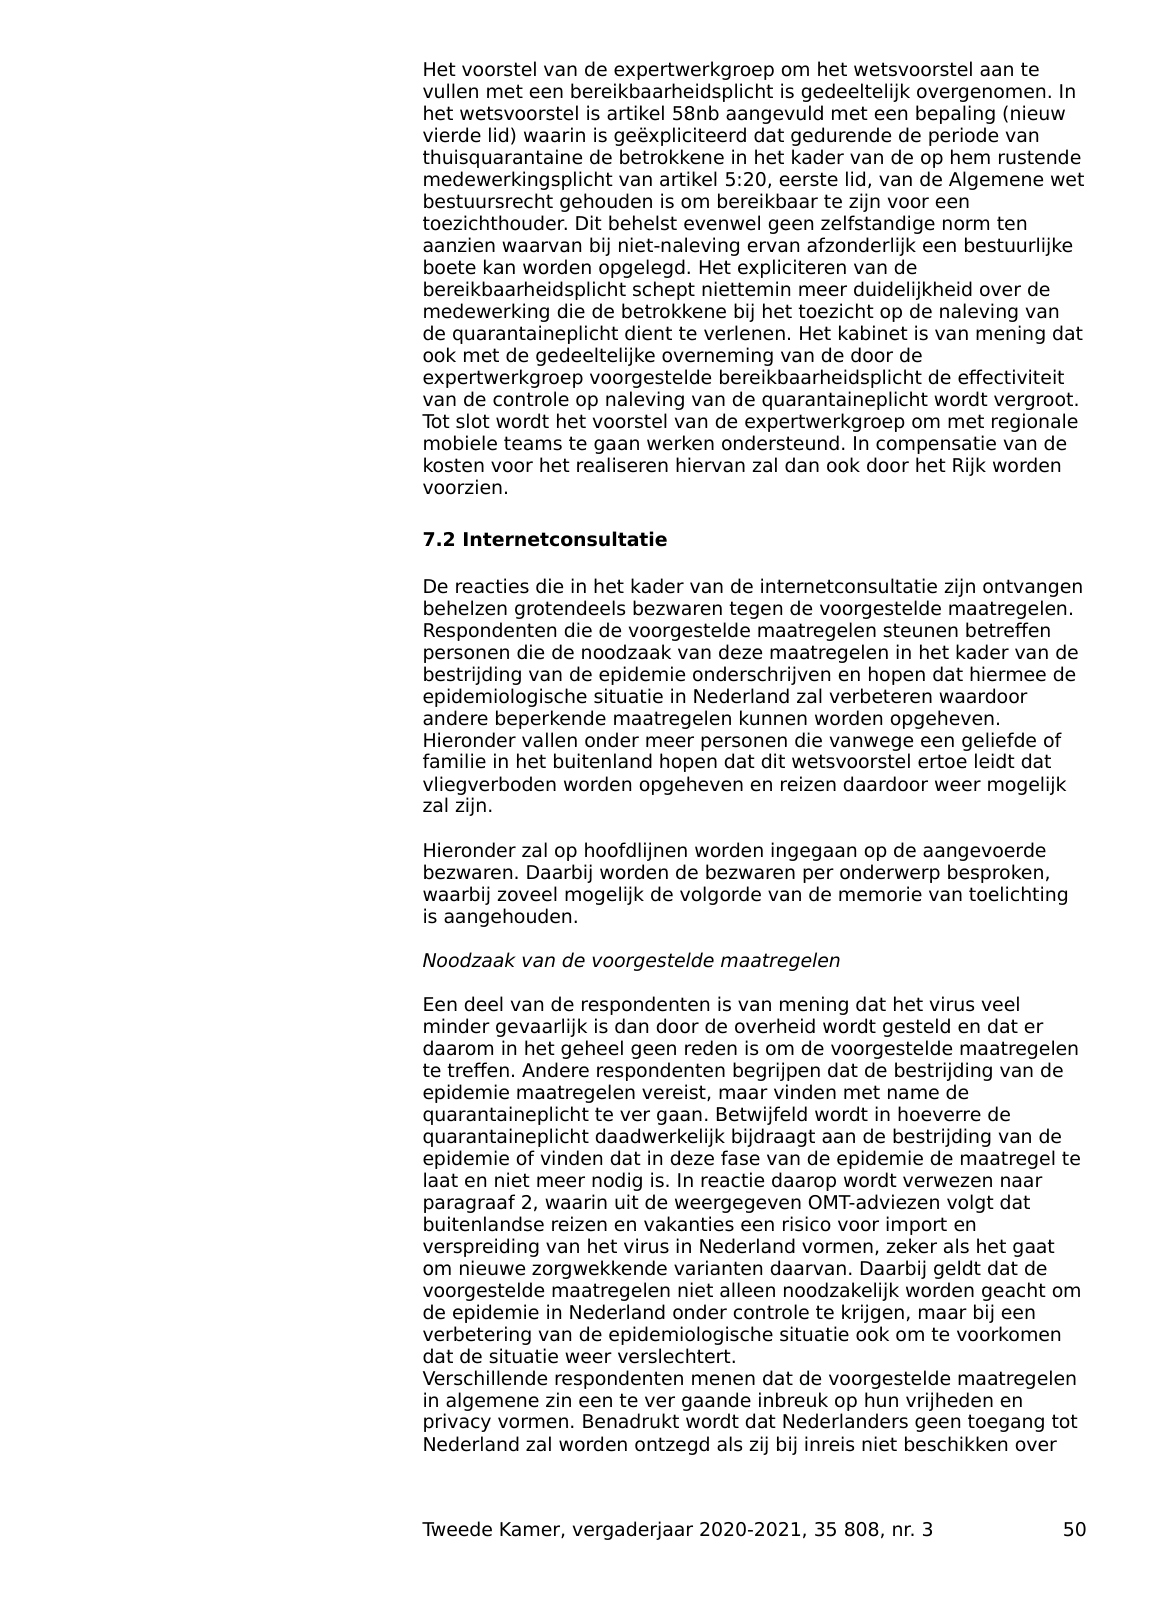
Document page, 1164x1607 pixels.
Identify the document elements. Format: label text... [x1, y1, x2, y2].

text Het voorstel van de expertwerkgroep om het wetsvoorstel aan te vullen met een bereikbaarheidsplicht is gedeeltelijk overgenomen. In het wetsvoorstel is artikel 58nb aangevuld met een bepaling (nieuw vierde lid) waarin is geëxpliciteerd dat gedurende de periode van thuisquarantaine de betrokkene in het kader van de op hem rustende medewerkingsplicht van artikel 5:20, eerste lid, van de Algemene wet bestuursrecht gehouden is om bereikbaar te zijn voor een toezichthouder. Dit behelst evenwel geen zelfstandige norm ten aanzien waarvan bij niet-naleving ervan afzonderlijk een bestuurlijke boete kan worden opgelegd. Het expliciteren van de bereikbaarheidsplicht schept niettemin meer duidelijkheid over de medewerking die de betrokkene bij het toezicht op de naleving van de quarantaineplicht dient te verlenen. Het kabinet is van mening dat ook met de gedeeltelijke overneming van de door de expertwerkgroep voorgestelde bereikbaarheidsplicht de effectiviteit van de controle op naleving van de quarantaineplicht wordt vergroot. [422, 59, 1087, 411]
text Hieronder zal op hoofdlijnen worden ingegaan op de aangevoerde bezwaren. Daarbij worden de bezwaren per onderwerp besproken, waarbij zoveel mogelijk de volgorde van de memorie van toelichting is aangehouden. [422, 839, 1087, 927]
subtitle 7.2 Internetconsultatie [422, 529, 1087, 551]
text De reacties die in het kader van de internetconsultatie zijn ontvangen behelzen grotendeels bezwaren tegen de voorgestelde maatregelen. Respondenten die de voorgestelde maatregelen steunen betreffen personen die de noodzaak van deze maatregelen in het kader van de bestrijding van de epidemie onderschrijven en hopen dat hiermee de epidemiologische situatie in Nederland zal verbeteren waardoor andere beperkende maatregelen kunnen worden opgeheven. Hieronder vallen onder meer personen die vanwege een geliefde of familie in het buitenland hopen dat dit wetsvoorstel ertoe leidt dat vliegverboden worden opgeheven en reizen daardoor weer mogelijk zal zijn. [422, 576, 1087, 817]
text Verschillende respondenten menen dat de voorgestelde maatregelen in algemene zin een te ver gaande inbreuk op hun vrijheden en privacy vormen. Benadrukt wordt dat Nederlanders geen toegang tot Nederland zal worden ontzegd als zij bij inreis niet beschikken over [422, 1367, 1087, 1455]
subtitle Noodzaak van de voorgestelde maatregelen [422, 950, 1087, 972]
text Tot slot wordt het voorstel van de expertwerkgroep om met regionale mobiele teams te gaan werken ondersteund. In compensatie van de kosten voor het realiseren hiervan zal dan ook door het Rijk worden voorzien. [422, 411, 1087, 499]
text Een deel van de respondenten is van mening dat het virus veel minder gevaarlijk is dan door de overheid wordt gesteld en dat er daarom in het geheel geen reden is om de voorgestelde maatregelen te treffen. Andere respondenten begrijpen dat de bestrijding van de epidemie maatregelen vereist, maar vinden met name de quarantaineplicht te ver gaan. Betwijfeld wordt in hoeverre de quarantaineplicht daadwerkelijk bijdraagt aan de bestrijding van de epidemie of vinden dat in deze fase van de epidemie de maatregel te laat en niet meer nodig is. In reactie daarop wordt verwezen naar paragraaf 2, waarin uit de weergegeven OMT-adviezen volgt dat buitenlandse reizen en vakanties een risico voor import en verspreiding van het virus in Nederland vormen, zeker als het gaat om nieuwe zorgwekkende varianten daarvan. Daarbij geldt dat de voorgestelde maatregelen niet alleen noodzakelijk worden geacht om de epidemie in Nederland onder controle te krijgen, maar bij een verbetering van de epidemiologische situatie ook om te voorkomen dat de situatie weer verslechtert. [422, 994, 1087, 1367]
